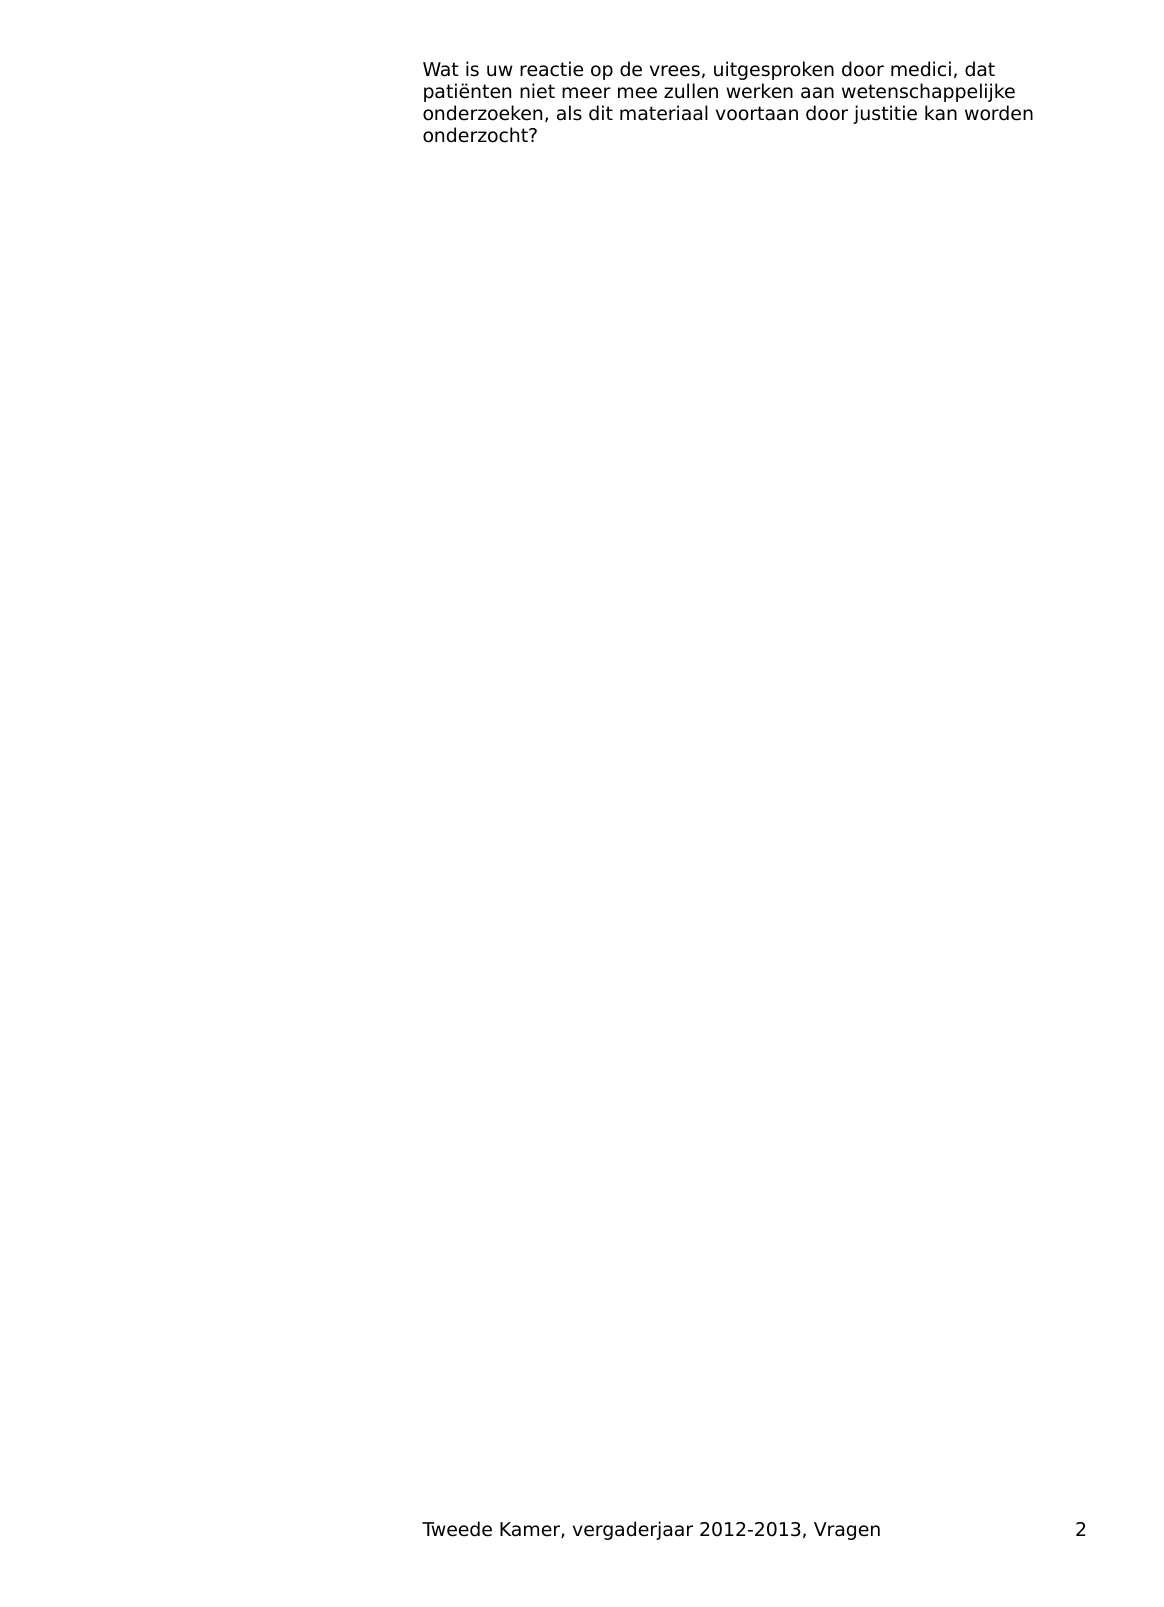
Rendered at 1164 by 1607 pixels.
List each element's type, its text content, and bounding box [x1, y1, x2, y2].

text Wat is uw reactie op de vrees, uitgesproken door medici, dat patiënten niet meer mee zullen werken aan wetenschappelijke onderzoeken, als dit materiaal voortaan door justitie kan worden onderzocht? [422, 59, 1087, 147]
